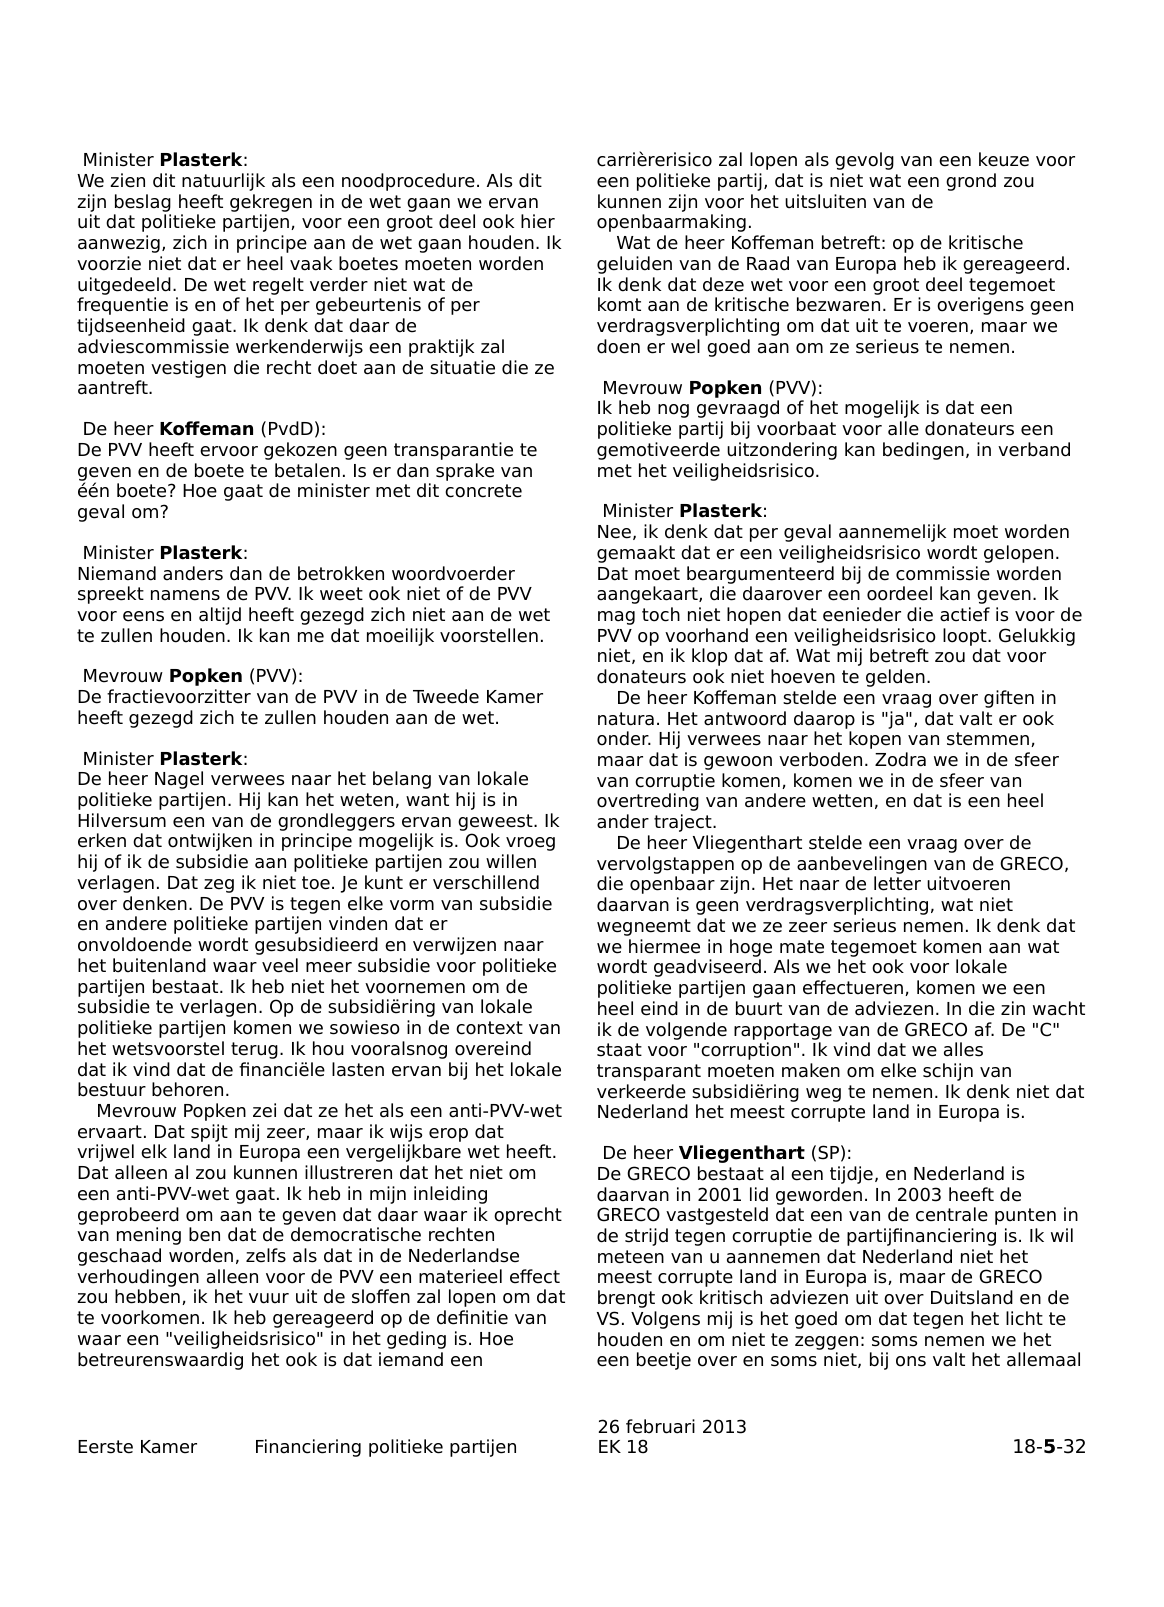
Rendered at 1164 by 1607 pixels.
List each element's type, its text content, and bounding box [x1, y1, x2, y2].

text We zien dit natuurlijk als een noodprocedure. Als dit zijn beslag heeft gekregen in de wet gaan we ervan uit dat politieke partijen, voor een groot deel ook hier aanwezig, zich in principe aan de wet gaan houden. Ik voorzie niet dat er heel vaak boetes moeten worden uitgedeeld. De wet regelt verder niet wat de frequentie is en of het per gebeurtenis of per tijdseenheid gaat. Ik denk dat daar de adviescommissie werkenderwijs een praktijk zal moeten vestigen die recht doet aan de situatie die ze aantreft. [77, 171, 567, 399]
text De heer Koffeman (PvdD): [77, 419, 567, 440]
text Wat de heer Koffeman betreft: op de kritische geluiden van de Raad van Europa heb ik gereageerd. Ik denk dat deze wet voor een groot deel tegemoet komt aan de kritische bezwaren. Er is overigens geen verdragsverplichting om dat uit te voeren, maar we doen er wel goed aan om ze serieus te nemen. [596, 233, 1087, 357]
text Niemand anders dan de betrokken woordvoerder spreekt namens de PVV. Ik weet ook niet of de PVV voor eens en altijd heeft gezegd zich niet aan de wet te zullen houden. Ik kan me dat moeilijk voorstellen. [77, 563, 567, 646]
text Minister Plasterk: [596, 501, 1087, 522]
text De PVV heeft ervoor gekozen geen transparantie te geven en de boete te betalen. Is er dan sprake van één boete? Hoe gaat de minister met dit concrete geval om? [77, 440, 567, 523]
text Minister Plasterk: [77, 150, 567, 171]
text carrièrerisico zal lopen als gevolg van een keuze voor een politieke partij, dat is niet wat een grond zou kunnen zijn voor het uitsluiten van de openbaarmaking. [596, 150, 1087, 233]
text Mevrouw Popken (PVV): [596, 377, 1087, 398]
text De GRECO bestaat al een tijdje, en Nederland is daarvan in 2001 lid geworden. In 2003 heeft de GRECO vastgesteld dat een van de centrale punten in de strijd tegen corruptie de partijfinanciering is. Ik wil meteen van u aannemen dat Nederland niet het meest corrupte land in Europa is, maar de GRECO brengt ook kritisch adviezen uit over Duitsland en de VS. Volgens mij is het goed om dat tegen het licht te houden en om niet te zeggen: soms nemen we het een beetje over en soms niet, bij ons valt het allemaal [596, 1164, 1087, 1371]
text Minister Plasterk: [77, 748, 567, 769]
text Mevrouw Popken (PVV): [77, 666, 567, 687]
text Mevrouw Popken zei dat ze het als een anti-PVV-wet ervaart. Dat spijt mij zeer, maar ik wijs erop dat vrijwel elk land in Europa een vergelijkbare wet heeft. Dat alleen al zou kunnen illustreren dat het niet om een anti-PVV-wet gaat. Ik heb in mijn inleiding geprobeerd om aan te geven dat daar waar ik oprecht van mening ben dat de democratische rechten geschaad worden, zelfs als dat in de Nederlandse verhoudingen alleen voor de PVV een materieel effect zou hebben, ik het vuur uit de sloffen zal lopen om dat te voorkomen. Ik heb gereageerd op de definitie van waar een "veiligheidsrisico" in het geding is. Hoe betreurenswaardig het ook is dat iemand een [77, 1101, 567, 1370]
text De heer Koffeman stelde een vraag over giften in natura. Het antwoord daarop is "ja", dat valt er ook onder. Hij verwees naar het kopen van stemmen, maar dat is gewoon verboden. Zodra we in de sfeer van corruptie komen, komen we in de sfeer van overtreding van andere wetten, en dat is een heel ander traject. [596, 688, 1087, 833]
text De heer Vliegenthart stelde een vraag over de vervolgstappen op de aanbevelingen van de GRECO, die openbaar zijn. Het naar de letter uitvoeren daarvan is geen verdragsverplichting, wat niet wegneemt dat we ze zeer serieus nemen. Ik denk dat we hiermee in hoge mate tegemoet komen aan wat wordt geadviseerd. Als we het ook voor lokale politieke partijen gaan effectueren, komen we een heel eind in de buurt van de adviezen. In die zin wacht ik de volgende rapportage van de GRECO af. De "C" staat voor "corruption". Ik vind dat we alles transparant moeten maken om elke schijn van verkeerde subsidiëring weg te nemen. Ik denk niet dat Nederland het meest corrupte land in Europa is. [596, 833, 1087, 1123]
text Ik heb nog gevraagd of het mogelijk is dat een politieke partij bij voorbaat voor alle donateurs een gemotiveerde uitzondering kan bedingen, in verband met het veiligheidsrisico. [596, 398, 1087, 481]
text De fractievoorzitter van de PVV in de Tweede Kamer heeft gezegd zich te zullen houden aan de wet. [77, 687, 567, 728]
text Nee, ik denk dat per geval aannemelijk moet worden gemaakt dat er een veiligheidsrisico wordt gelopen. Dat moet beargumenteerd bij de commissie worden aangekaart, die daarover een oordeel kan geven. Ik mag toch niet hopen dat eenieder die actief is voor de PVV op voorhand een veiligheidsrisico loopt. Gelukkig niet, en ik klop dat af. Wat mij betreft zou dat voor donateurs ook niet hoeven te gelden. [596, 522, 1087, 688]
text De heer Nagel verwees naar het belang van lokale politieke partijen. Hij kan het weten, want hij is in Hilversum een van de grondleggers ervan geweest. Ik erken dat ontwijken in principe mogelijk is. Ook vroeg hij of ik de subsidie aan politieke partijen zou willen verlagen. Dat zeg ik niet toe. Je kunt er verschillend over denken. De PVV is tegen elke vorm van subsidie en andere politieke partijen vinden dat er onvoldoende wordt gesubsidieerd en verwijzen naar het buitenland waar veel meer subsidie voor politieke partijen bestaat. Ik heb niet het voornemen om de subsidie te verlagen. Op de subsidiëring van lokale politieke partijen komen we sowieso in de context van het wetsvoorstel terug. Ik hou vooralsnog overeind dat ik vind dat de financiële lasten ervan bij het lokale bestuur behoren. [77, 769, 567, 1101]
text De heer Vliegenthart (SP): [596, 1143, 1087, 1164]
text Minister Plasterk: [77, 543, 567, 563]
